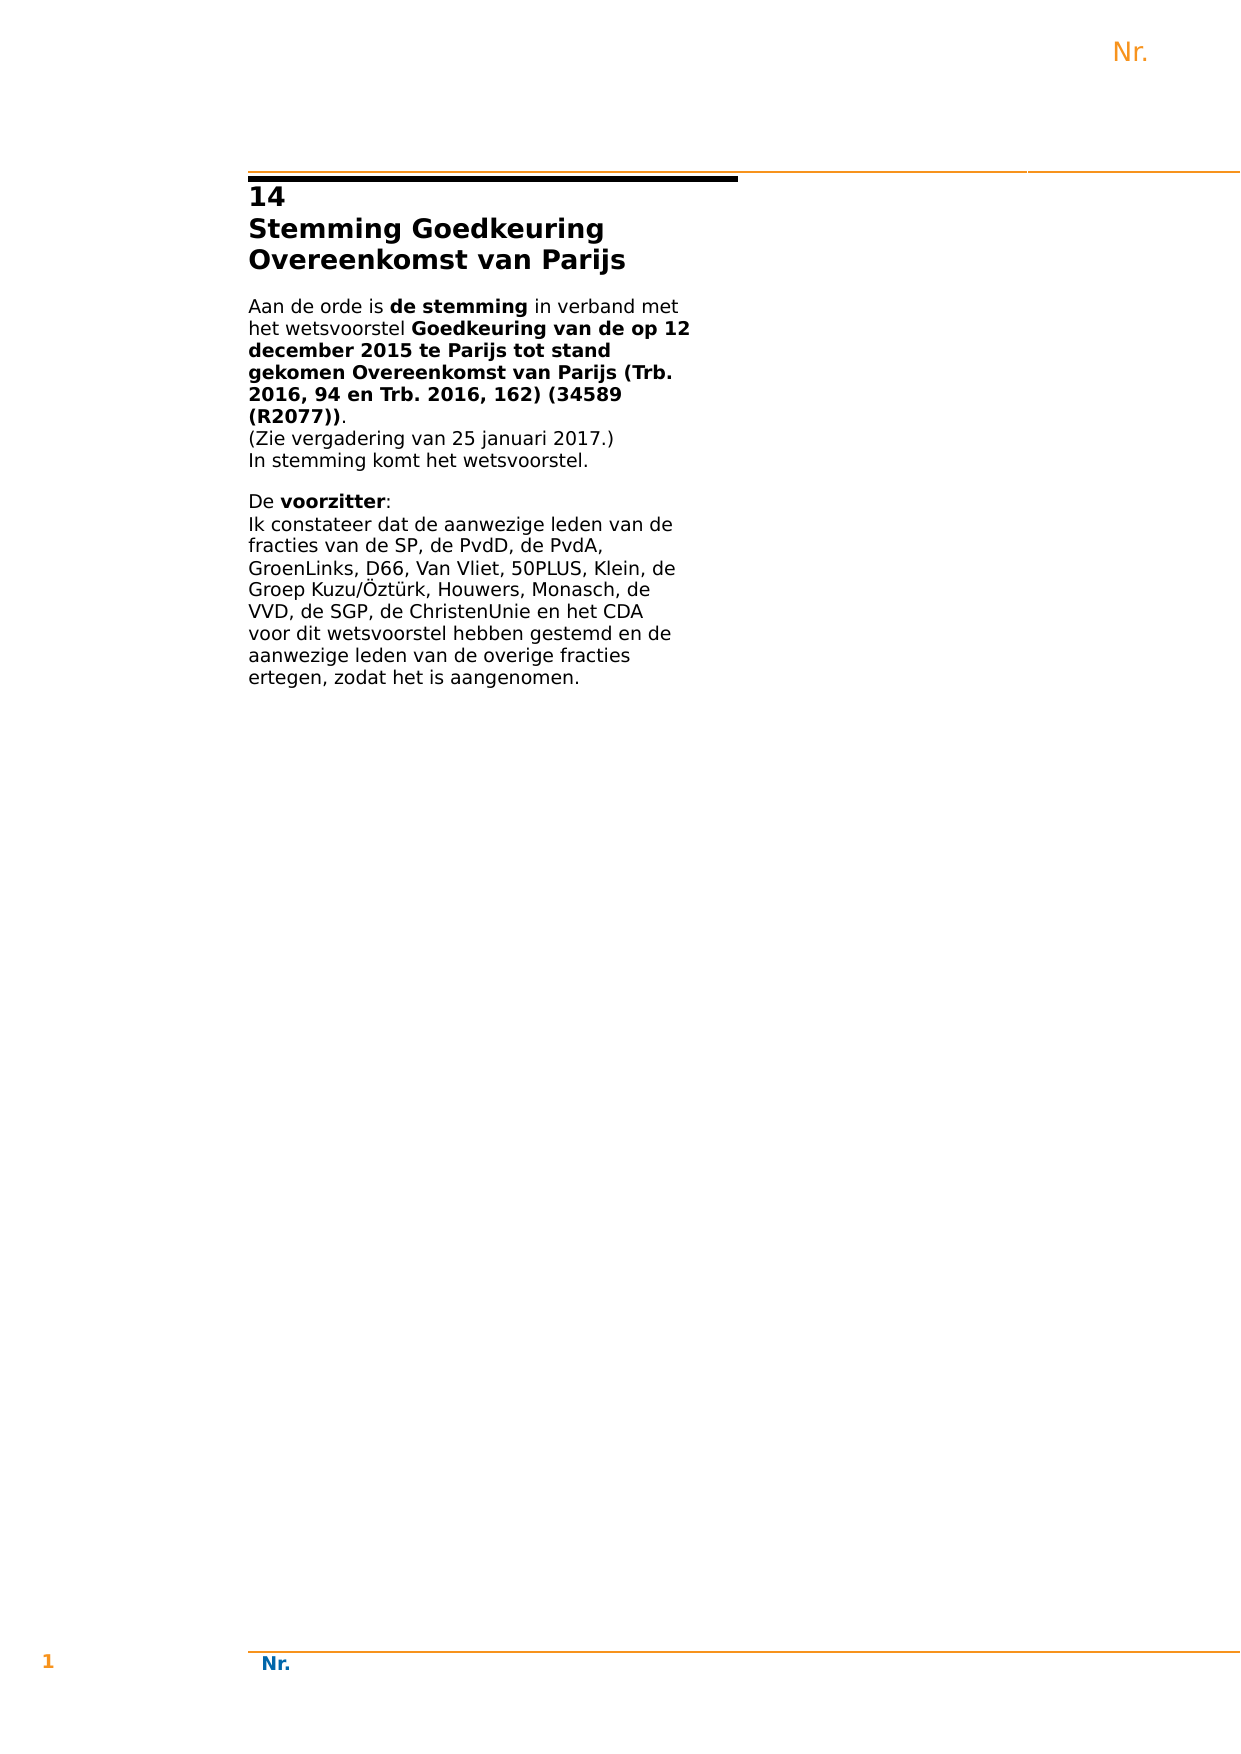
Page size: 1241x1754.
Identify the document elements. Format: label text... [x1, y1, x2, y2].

text Aan de orde is de stemming in verband met het wetsvoorstel Goedkeuring van de op 12 december 2015 te Parijs tot stand gekomen Overeenkomst van Parijs (Trb. 2016, 94 en Trb. 2016, 162) (34589 (R2077)). [248, 296, 691, 427]
text De voorzitter: [248, 491, 691, 513]
title 14 Stemming Goedkeuring Overeenkomst van Parijs [248, 182, 691, 276]
text (Zie vergadering van 25 januari 2017.) [248, 427, 691, 449]
text Ik constateer dat de aanwezige leden van de fracties van de SP, de PvdD, de PvdA, GroenLinks, D66, Van Vliet, 50PLUS, Klein, de Groep Kuzu/Öztürk, Houwers, Monasch, de VVD, de SGP, de ChristenUnie en het CDA voor dit wetsvoorstel hebben gestemd en de aanwezige leden van de overige fracties ertegen, zodat het is aangenomen. [248, 513, 691, 689]
text In stemming komt het wetsvoorstel. [248, 449, 691, 471]
